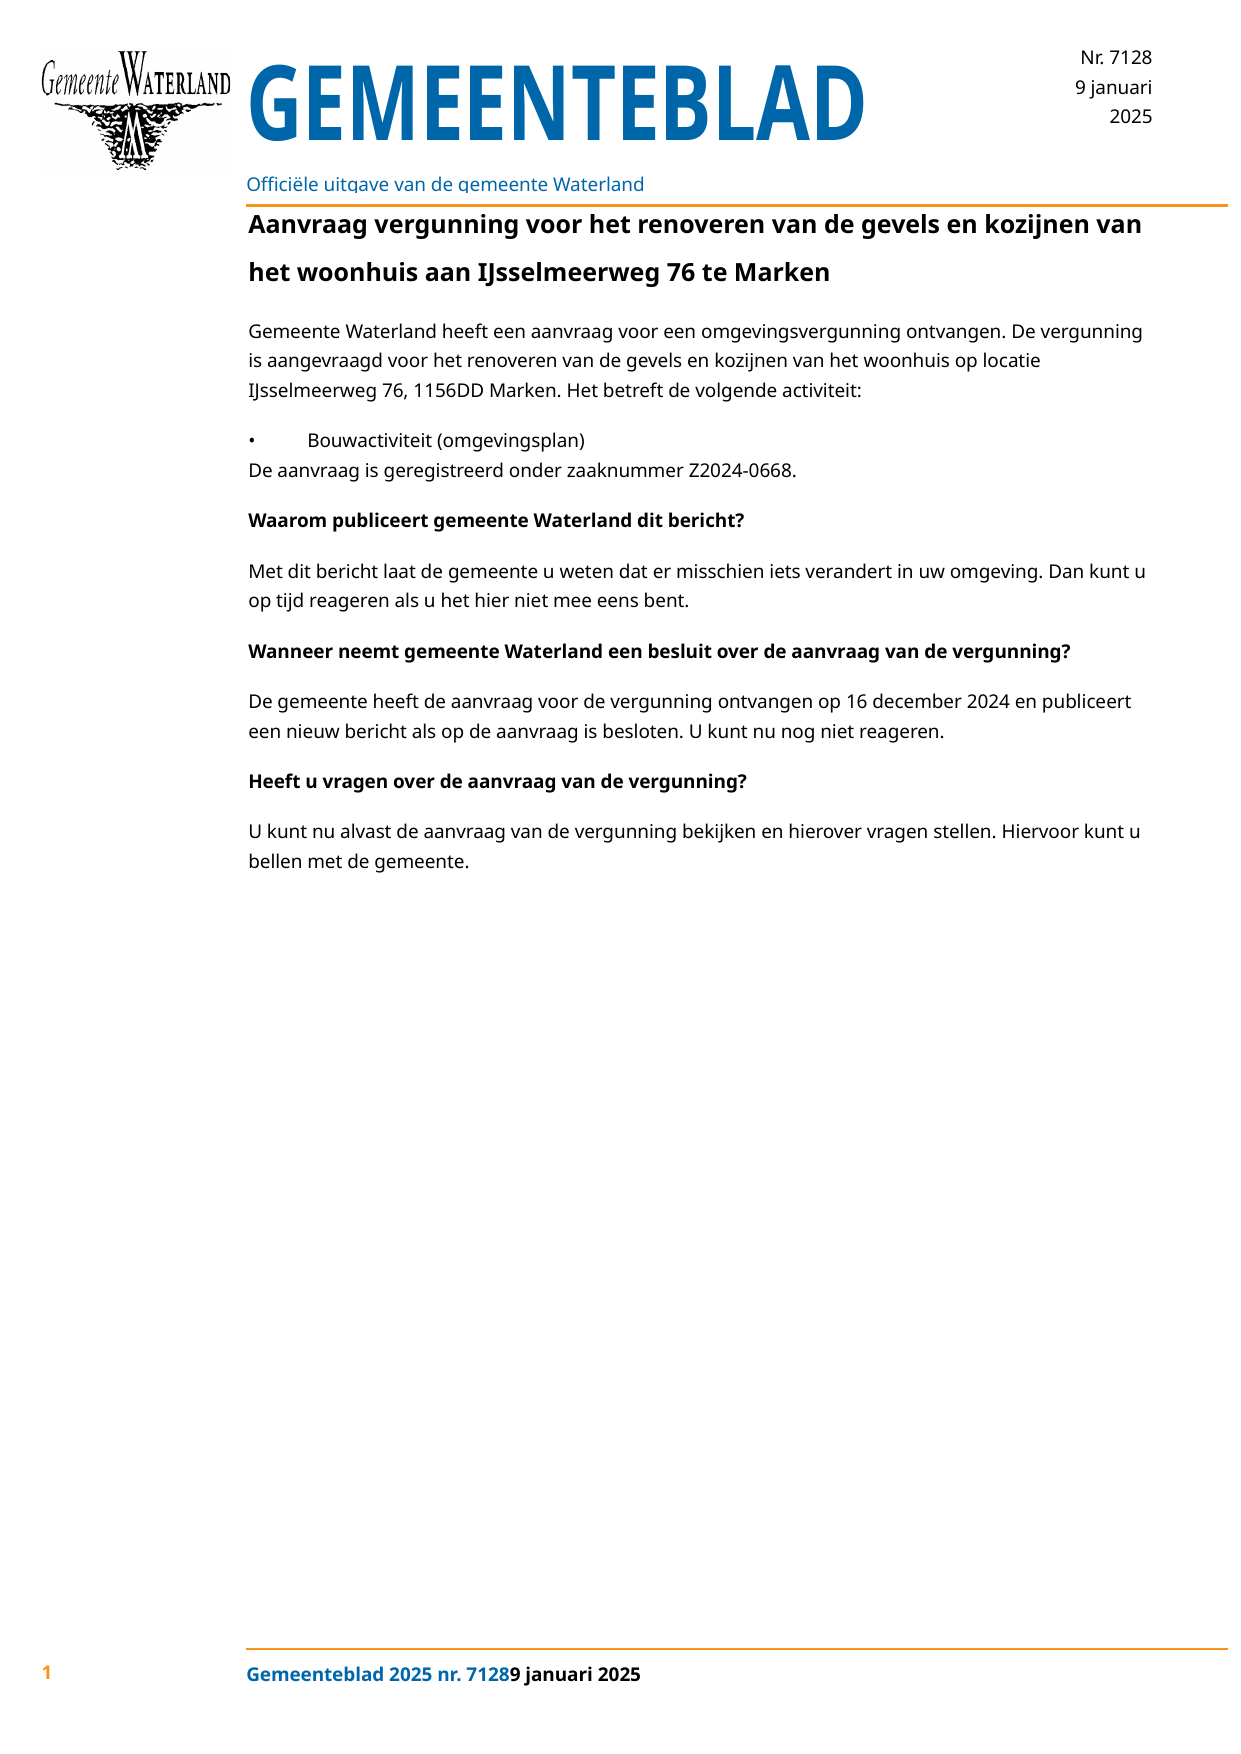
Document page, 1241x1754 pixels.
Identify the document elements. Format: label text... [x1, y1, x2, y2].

text Aanvraag vergunning voor het renoveren van de gevels en kozijnen van het woonhuis aan IJsselmeerweg 76 te Marken [248, 207, 1152, 288]
text Gemeente Waterland heeft een aanvraag voor een omgevingsvergunning ontvangen. De vergunning is aangevraagd voor het renoveren van de gevels en kozijnen van het woonhuis op locatie IJsselmeerweg 76, 1156DD Marken. Het betreft de volgende activiteit: [248, 318, 1152, 403]
picture [41, 47, 231, 172]
text De gemeente heeft de aanvraag voor de vergunning ontvangen op 16 december 2024 en publiceert een nieuw bericht als op de aanvraag is besloten. U kunt nu nog niet reageren. [248, 688, 1152, 744]
text U kunt nu alvast de aanvraag van de vergunning bekijken en hierover vragen stellen. Hiervoor kunt u bellen met de gemeente. [248, 819, 1152, 874]
text Wanneer neemt gemeente Waterland een besluit over de aanvraag van de vergunning? [248, 638, 1152, 664]
text Met dit bericht laat de gemeente u weten dat er misschien iets verandert in uw omgeving. Dan kunt u op tijd reageren als u het hier niet mee eens bent. [248, 558, 1152, 613]
text Heeft u vragen over de aanvraag van de vergunning? [248, 768, 1152, 794]
text De aanvraag is geregistreerd onder zaaknummer Z2024-0668. [248, 457, 1152, 483]
text Waarom publiceert gemeente Waterland dit bericht? [248, 507, 1152, 533]
list Bouwactiviteit (omgevingsplan) [248, 427, 1152, 453]
